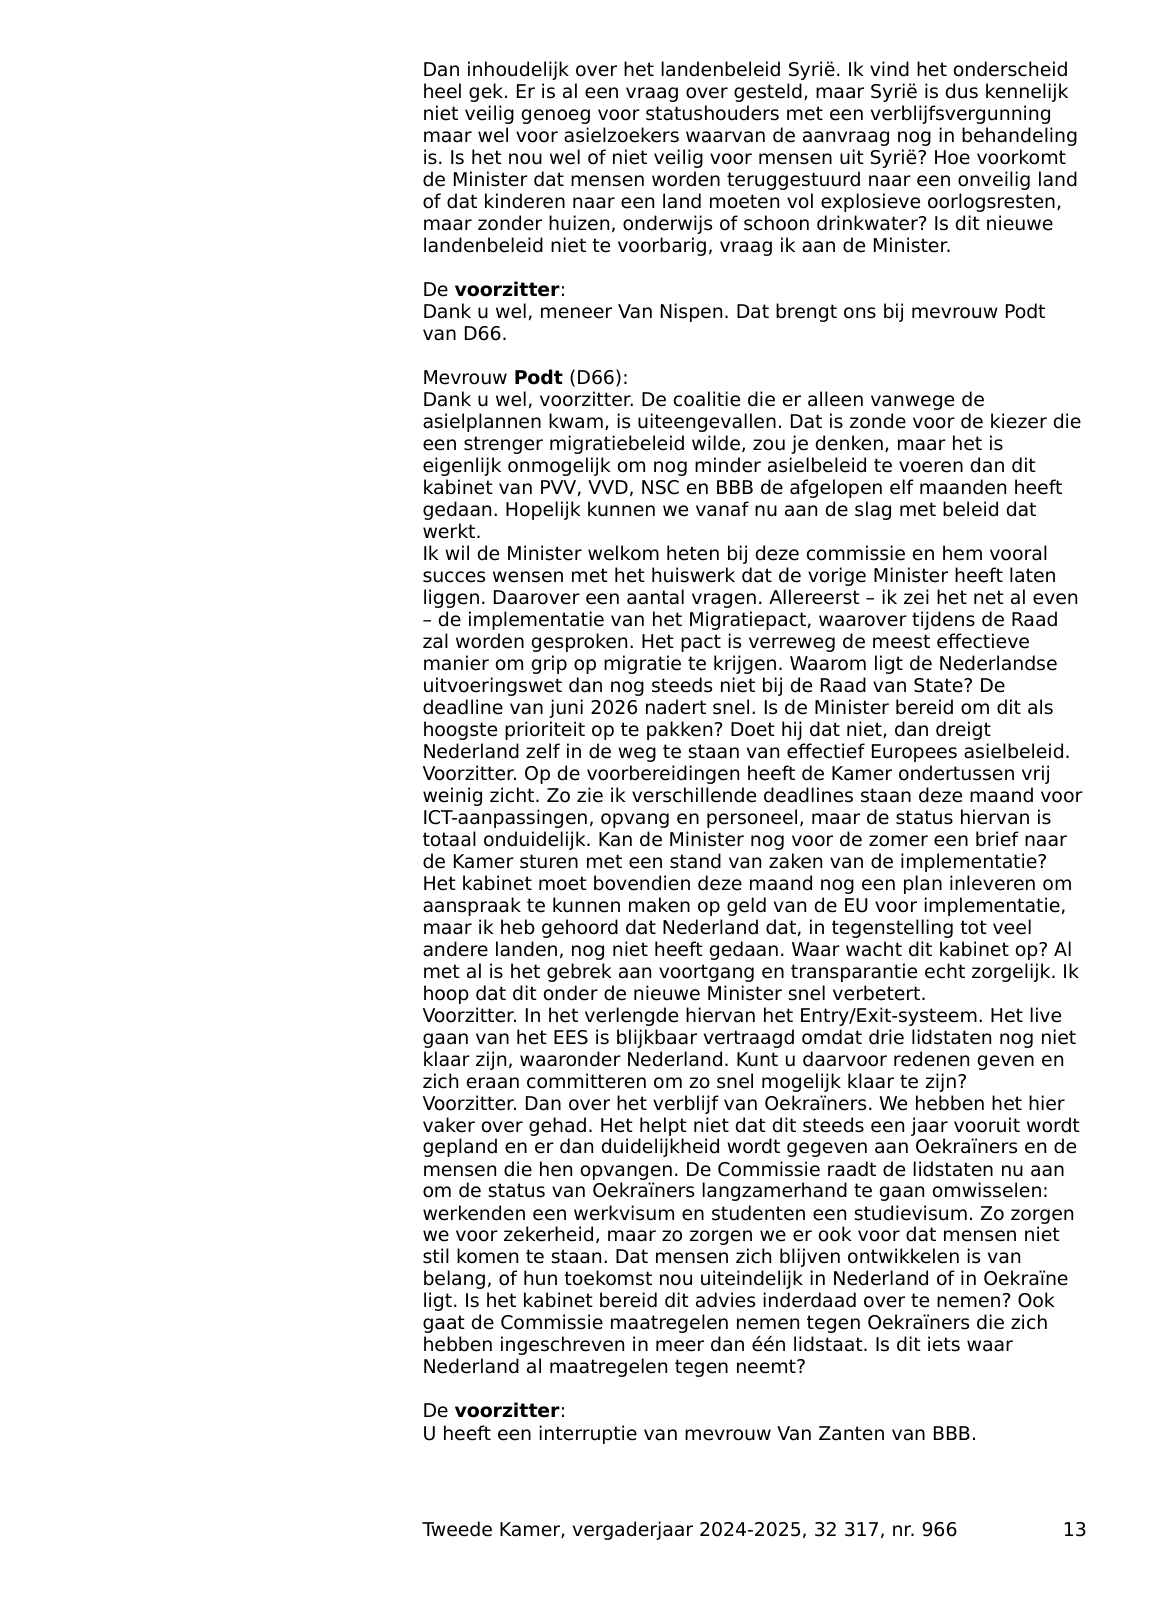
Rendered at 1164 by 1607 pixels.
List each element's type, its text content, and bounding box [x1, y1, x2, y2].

text U heeft een interruptie van mevrouw Van Zanten van BBB. [422, 1422, 1087, 1444]
text Ik wil de Minister welkom heten bij deze commissie en hem vooral succes wensen met het huiswerk dat de vorige Minister heeft laten liggen. Daarover een aantal vragen. Allereerst – ik zei het net al even – de implementatie van het Migratiepact, waarover tijdens de Raad zal worden gesproken. Het pact is verreweg de meest effectieve manier om grip op migratie te krijgen. Waarom ligt de Nederlandse uitvoeringswet dan nog steeds niet bij de Raad van State? De deadline van juni 2026 nadert snel. Is de Minister bereid om dit als hoogste prioriteit op te pakken? Doet hij dat niet, dan dreigt Nederland zelf in de weg te staan van effectief Europees asielbeleid. [422, 543, 1087, 763]
text Mevrouw Podt (D66): [422, 367, 1087, 389]
text De voorzitter: [422, 279, 1087, 301]
text Dank u wel, voorzitter. De coalitie die er alleen vanwege de asielplannen kwam, is uiteengevallen. Dat is zonde voor de kiezer die een strenger migratiebeleid wilde, zou je denken, maar het is eigenlijk onmogelijk om nog minder asielbeleid te voeren dan dit kabinet van PVV, VVD, NSC en BBB de afgelopen elf maanden heeft gedaan. Hopelijk kunnen we vanaf nu aan de slag met beleid dat werkt. [422, 389, 1087, 543]
text Dank u wel, meneer Van Nispen. Dat brengt ons bij mevrouw Podt van D66. [422, 301, 1087, 345]
text Voorzitter. In het verlengde hiervan het Entry/Exit-systeem. Het live gaan van het EES is blijkbaar vertraagd omdat drie lidstaten nog niet klaar zijn, waaronder Nederland. Kunt u daarvoor redenen geven en zich eraan committeren om zo snel mogelijk klaar te zijn? [422, 1004, 1087, 1092]
text De voorzitter: [422, 1400, 1087, 1422]
text Voorzitter. Dan over het verblijf van Oekraïners. We hebben het hier vaker over gehad. Het helpt niet dat dit steeds een jaar vooruit wordt gepland en er dan duidelijkheid wordt gegeven aan Oekraïners en de mensen die hen opvangen. De Commissie raadt de lidstaten nu aan om de status van Oekraïners langzamerhand te gaan omwisselen: werkenden een werkvisum en studenten een studievisum. Zo zorgen we voor zekerheid, maar zo zorgen we er ook voor dat mensen niet stil komen te staan. Dat mensen zich blijven ontwikkelen is van belang, of hun toekomst nou uiteindelijk in Nederland of in Oekraïne ligt. Is het kabinet bereid dit advies inderdaad over te nemen? Ook gaat de Commissie maatregelen nemen tegen Oekraïners die zich hebben ingeschreven in meer dan één lidstaat. Is dit iets waar Nederland al maatregelen tegen neemt? [422, 1092, 1087, 1378]
text Dan inhoudelijk over het landenbeleid Syrië. Ik vind het onderscheid heel gek. Er is al een vraag over gesteld, maar Syrië is dus kennelijk niet veilig genoeg voor statushouders met een verblijfsvergunning maar wel voor asielzoekers waarvan de aanvraag nog in behandeling is. Is het nou wel of niet veilig voor mensen uit Syrië? Hoe voorkomt de Minister dat mensen worden teruggestuurd naar een onveilig land of dat kinderen naar een land moeten vol explosieve oorlogsresten, maar zonder huizen, onderwijs of schoon drinkwater? Is dit nieuwe landenbeleid niet te voorbarig, vraag ik aan de Minister. [422, 59, 1087, 257]
text Voorzitter. Op de voorbereidingen heeft de Kamer ondertussen vrij weinig zicht. Zo zie ik verschillende deadlines staan deze maand voor ICT-aanpassingen, opvang en personeel, maar de status hiervan is totaal onduidelijk. Kan de Minister nog voor de zomer een brief naar de Kamer sturen met een stand van zaken van de implementatie? Het kabinet moet bovendien deze maand nog een plan inleveren om aanspraak te kunnen maken op geld van de EU voor implementatie, maar ik heb gehoord dat Nederland dat, in tegenstelling tot veel andere landen, nog niet heeft gedaan. Waar wacht dit kabinet op? Al met al is het gebrek aan voortgang en transparantie echt zorgelijk. Ik hoop dat dit onder de nieuwe Minister snel verbetert. [422, 763, 1087, 1004]
